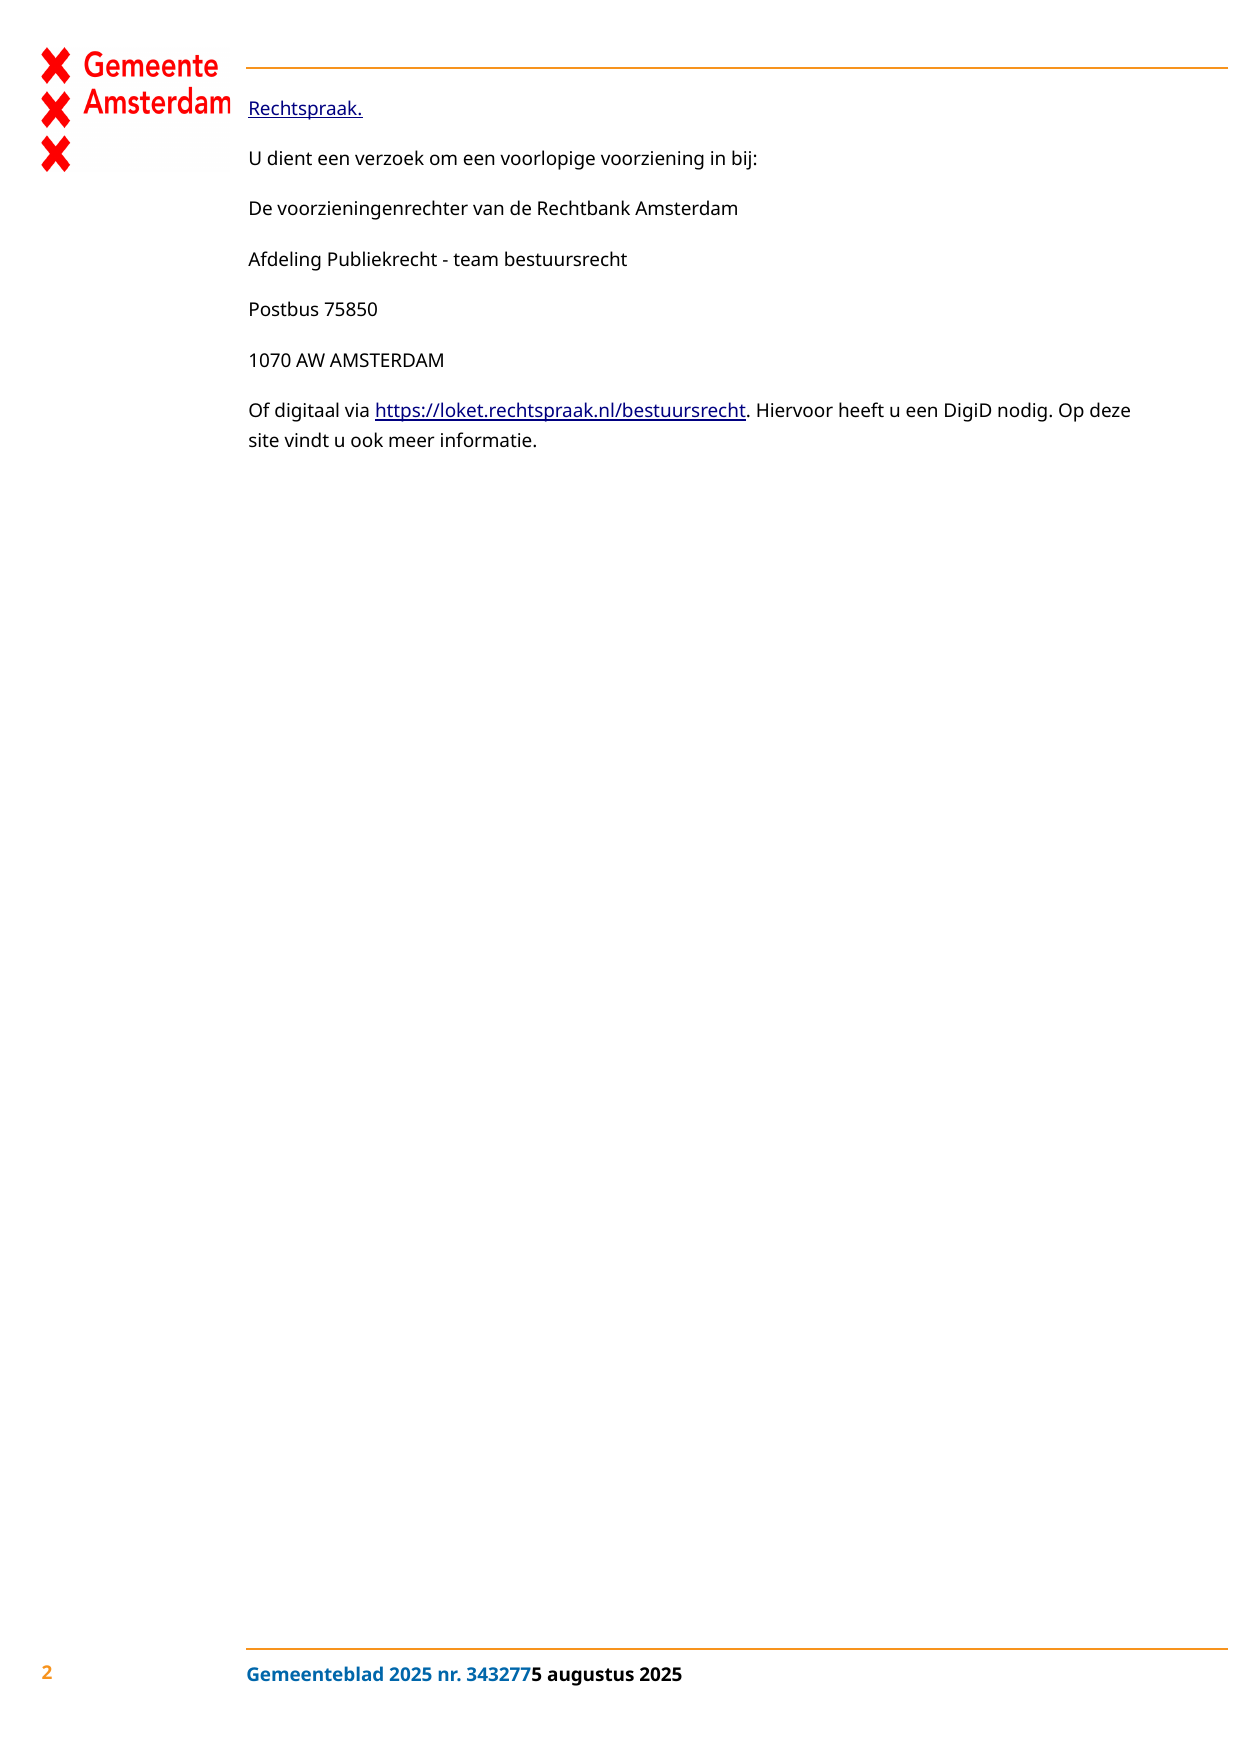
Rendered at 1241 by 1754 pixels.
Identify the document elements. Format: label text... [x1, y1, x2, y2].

text Of digitaal via https://loket.rechtspraak.nl/bestuursrecht. Hiervoor heeft u een DigiD nodig. Op deze site vindt u ook meer informatie. [248, 397, 1152, 453]
text Afdeling Publiekrecht - team bestuursrecht [248, 246, 1152, 272]
text Rechtspraak. [248, 95, 1152, 121]
text Postbus 75850 [248, 296, 1152, 322]
text De voorzieningenrechter van de Rechtbank Amsterdam [248, 196, 1152, 221]
text U dient een verzoek om een voorlopige voorziening in bij: [248, 145, 1152, 171]
picture [41, 47, 231, 172]
text 1070 AW AMSTERDAM [248, 347, 1152, 373]
